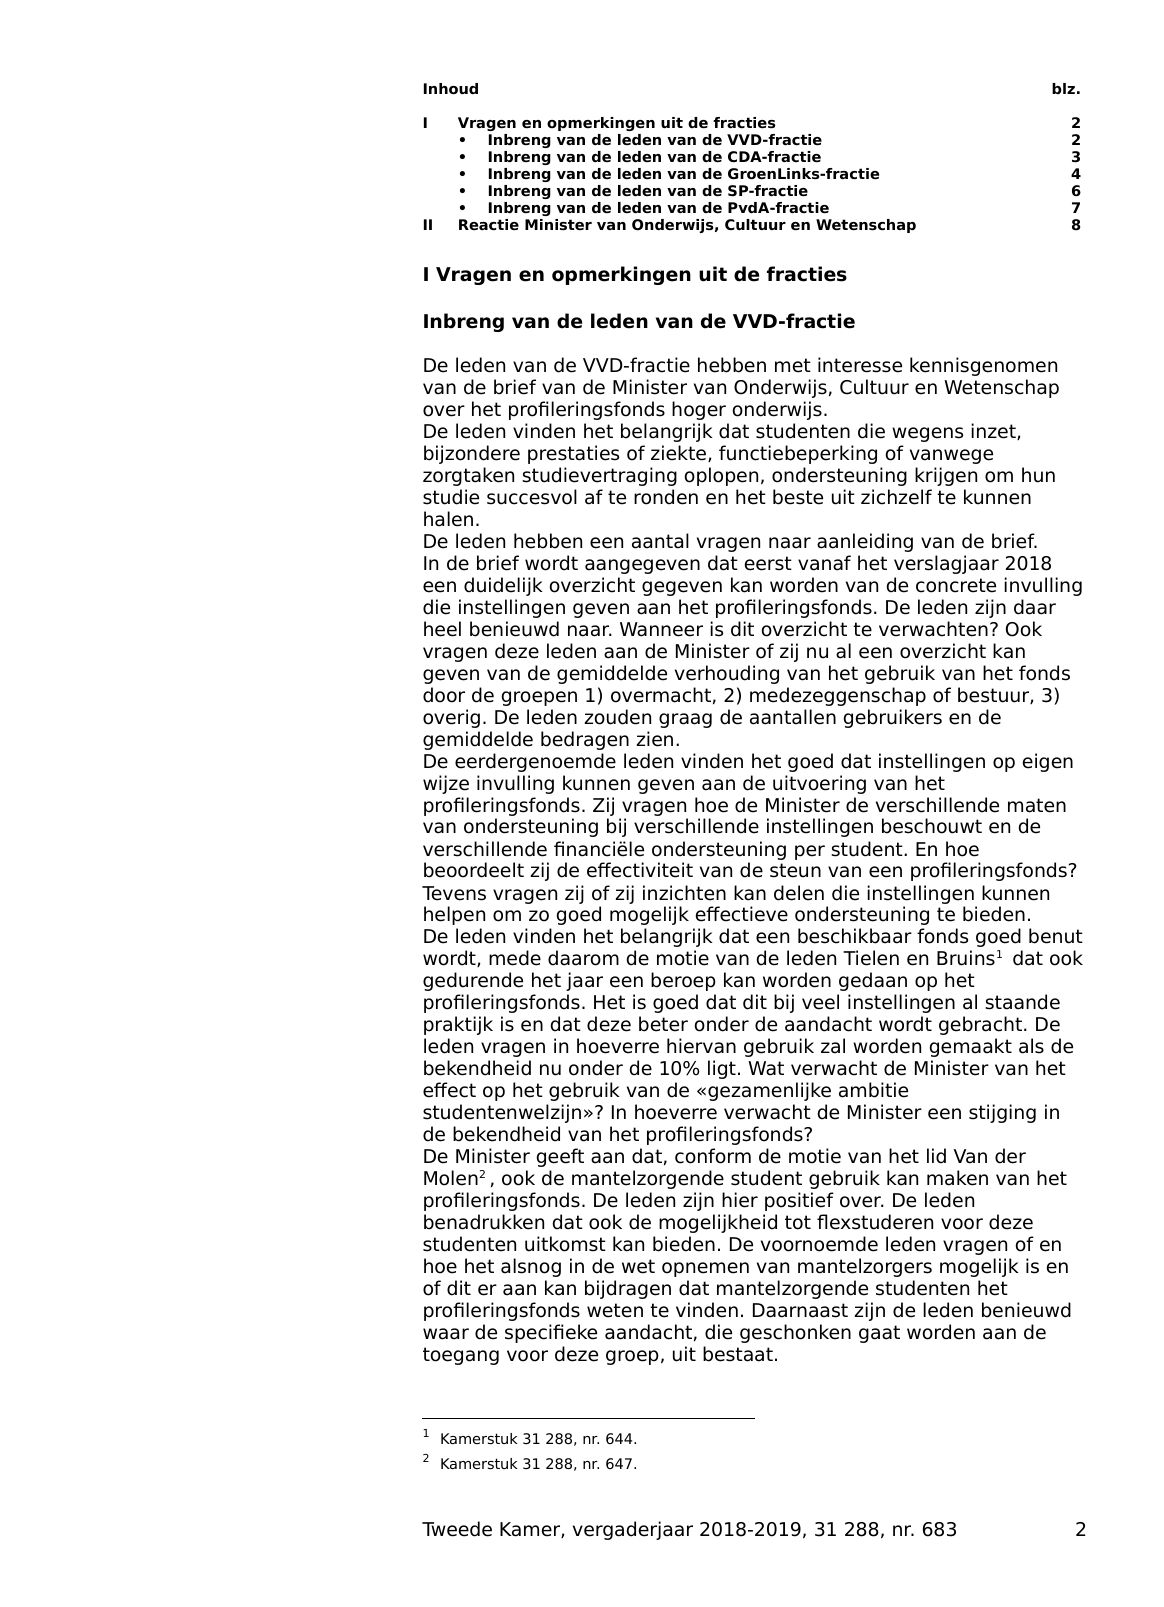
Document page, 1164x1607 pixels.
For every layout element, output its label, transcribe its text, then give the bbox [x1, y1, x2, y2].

table_cell [422, 98, 452, 115]
text De Minister geeft aan dat, conform de motie van het lid Van der Molen, ook de mantelzorgende student gebruik kan maken van het profileringsfonds. De leden zijn hier positief over. De leden benadrukken dat ook de mogelijkheid tot flexstuderen voor deze studenten uitkomst kan bieden. De voornoemde leden vragen of en hoe het alsnog in de wet opnemen van mantelzorgers mogelijk is en of dit er aan kan bijdragen dat mantelzorgende studenten het profileringsfonds weten te vinden. Daarnaast zijn de leden benieuwd waar de specifieke aandacht, die geschonken gaat worden aan de toegang voor deze groep, uit bestaat. [422, 1146, 1087, 1366]
table_cell Inbreng van de leden van de CDA-fractie [481, 149, 1027, 166]
table_cell Vragen en opmerkingen uit de fracties [452, 115, 1027, 132]
text De leden vinden het belangrijk dat studenten die wegens inzet, bijzondere prestaties of ziekte, functiebeperking of vanwege zorgtaken studievertraging oplopen, ondersteuning krijgen om hun studie succesvol af te ronden en het beste uit zichzelf te kunnen halen. [422, 421, 1087, 531]
table_cell • [452, 183, 481, 200]
table_cell • [452, 132, 481, 149]
table_cell II [422, 217, 452, 234]
table_cell Inbreng van de leden van de PvdA-fractie [481, 200, 1027, 217]
table_cell Inbreng van de leden van de VVD-fractie [481, 132, 1027, 149]
text De leden van de VVD-fractie hebben met interesse kennisgenomen van de brief van de Minister van Onderwijs, Cultuur en Wetenschap over het profileringsfonds hoger onderwijs. [422, 355, 1087, 421]
table_cell I [422, 115, 452, 132]
table_cell • [452, 200, 481, 217]
table_cell 6 [1028, 183, 1087, 200]
table_cell 3 [1028, 149, 1087, 166]
table_cell 8 [1028, 217, 1087, 234]
table_cell 2 [1028, 132, 1087, 149]
table_cell [422, 200, 452, 217]
table_cell Reactie Minister van Onderwijs, Cultuur en Wetenschap [452, 217, 1027, 234]
table_cell Inbreng van de leden van de SP-fractie [481, 183, 1027, 200]
table_cell [422, 183, 452, 200]
table_cell Inbreng van de leden van de GroenLinks-fractie [481, 166, 1027, 183]
table_cell 4 [1028, 166, 1087, 183]
text In de brief wordt aangegeven dat eerst vanaf het verslagjaar 2018 een duidelijk overzicht gegeven kan worden van de concrete invulling die instellingen geven aan het profileringsfonds. De leden zijn daar heel benieuwd naar. Wanneer is dit overzicht te verwachten? Ook vragen deze leden aan de Minister of zij nu al een overzicht kan geven van de gemiddelde verhouding van het gebruik van het fonds door de groepen 1) overmacht, 2) medezeggenschap of bestuur, 3) overig. De leden zouden graag de aantallen gebruikers en de gemiddelde bedragen zien. [422, 553, 1087, 751]
table_cell • [452, 149, 481, 166]
table_cell [422, 149, 452, 166]
text Kamerstuk 31 288, nr. 644. [422, 1427, 1087, 1449]
table_header Inhoud [422, 81, 1027, 98]
subtitle Inbreng van de leden van de VVD-fractie [422, 311, 1087, 333]
table_cell [422, 166, 452, 183]
table_cell [1028, 98, 1087, 115]
table_header blz. [1028, 81, 1087, 98]
text De leden vinden het belangrijk dat een beschikbaar fonds goed benut wordt, mede daarom de motie van de leden Tielen en Bruins dat ook gedurende het jaar een beroep kan worden gedaan op het profileringsfonds. Het is goed dat dit bij veel instellingen al staande praktijk is en dat deze beter onder de aandacht wordt gebracht. De leden vragen in hoeverre hiervan gebruik zal worden gemaakt als de bekendheid nu onder de 10% ligt. Wat verwacht de Minister van het effect op het gebruik van de «gezamenlijke ambitie studentenwelzijn»? In hoeverre verwacht de Minister een stijging in de bekendheid van het profileringsfonds? [422, 926, 1087, 1146]
table_cell 7 [1028, 200, 1087, 217]
table_cell [452, 98, 481, 115]
table_cell • [452, 166, 481, 183]
text De eerdergenoemde leden vinden het goed dat instellingen op eigen wijze invulling kunnen geven aan de uitvoering van het profileringsfonds. Zij vragen hoe de Minister de verschillende maten van ondersteuning bij verschillende instellingen beschouwt en de verschillende financiële ondersteuning per student. En hoe beoordeelt zij de effectiviteit van de steun van een profileringsfonds? Tevens vragen zij of zij inzichten kan delen die instellingen kunnen helpen om zo goed mogelijk effectieve ondersteuning te bieden. [422, 751, 1087, 926]
table_cell [481, 98, 1027, 115]
table_cell [422, 132, 452, 149]
text De leden hebben een aantal vragen naar aanleiding van de brief. [422, 531, 1087, 553]
subtitle I Vragen en opmerkingen uit de fracties [422, 264, 1087, 286]
text Kamerstuk 31 288, nr. 647. [422, 1452, 1087, 1474]
table_cell 2 [1028, 115, 1087, 132]
